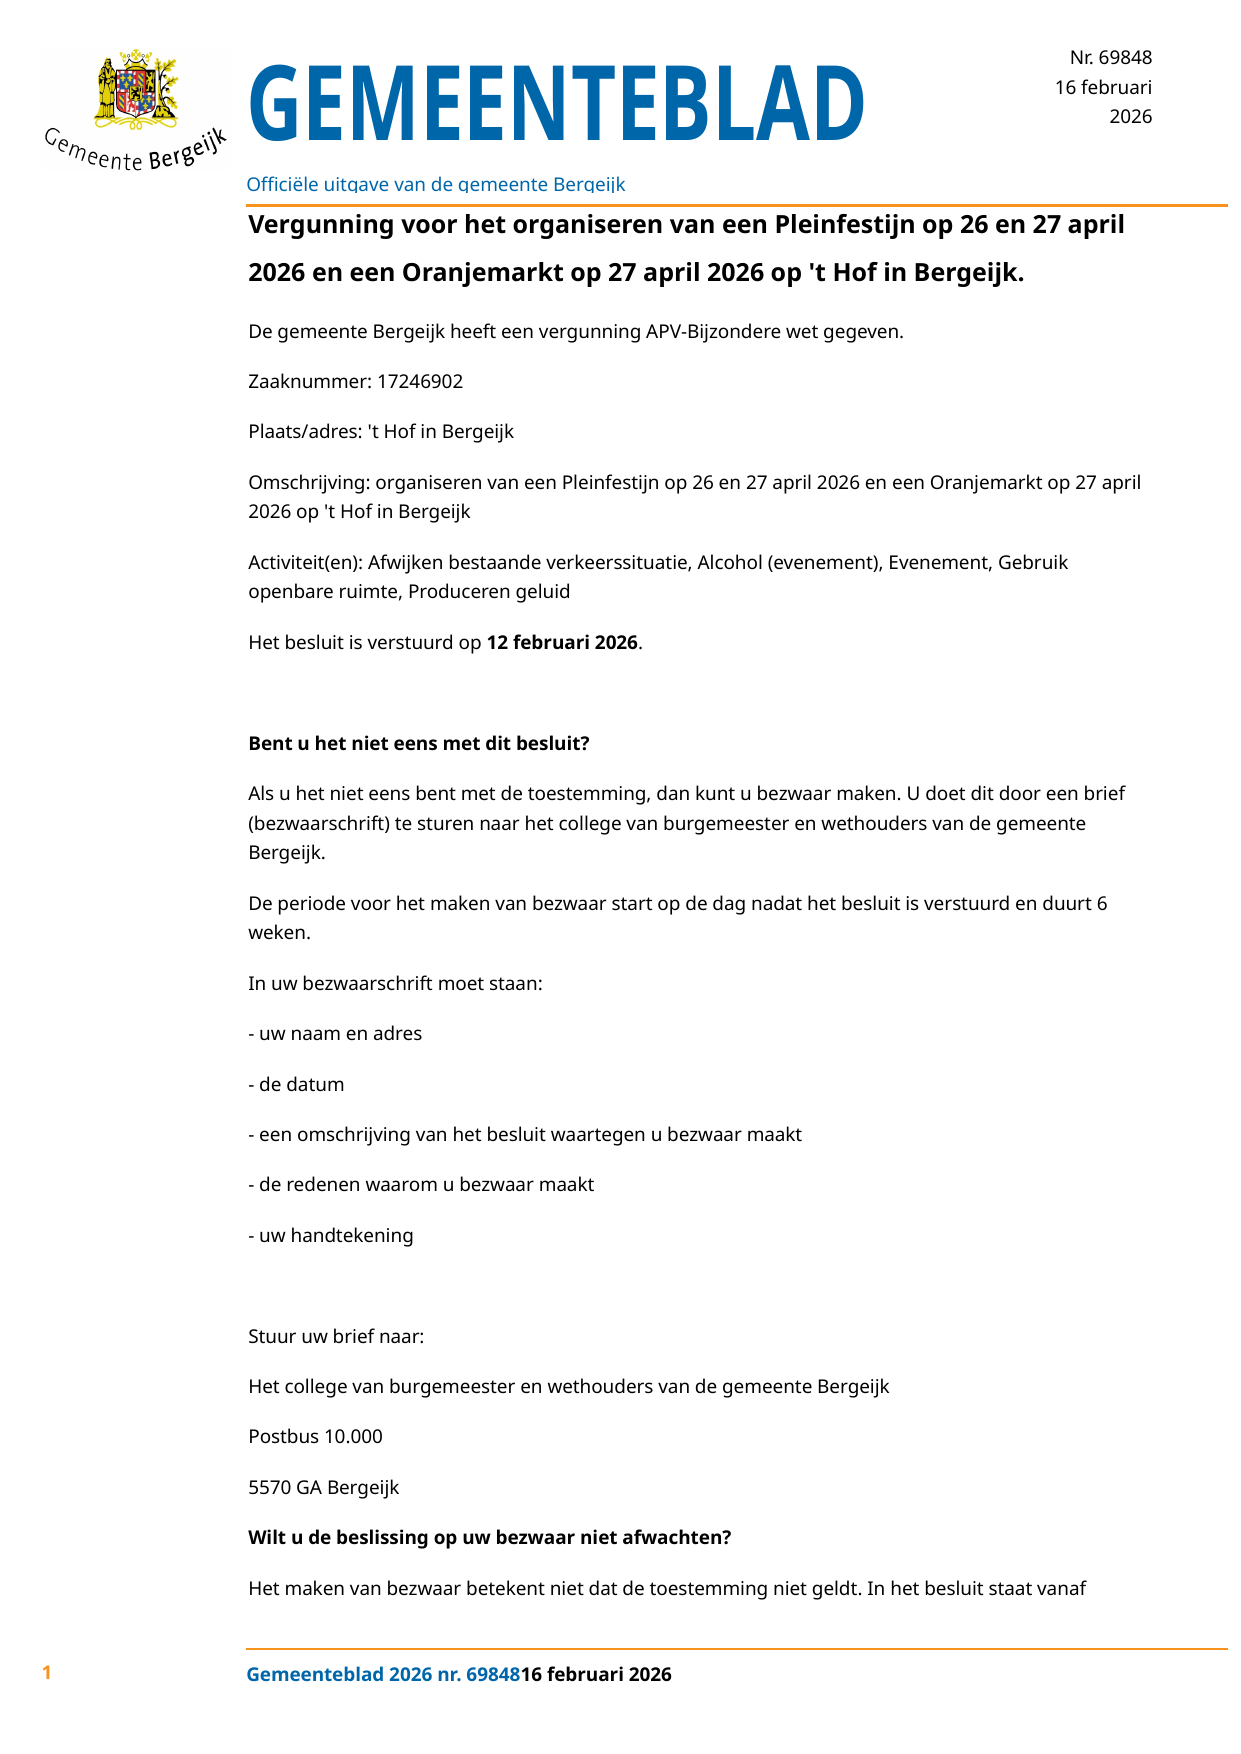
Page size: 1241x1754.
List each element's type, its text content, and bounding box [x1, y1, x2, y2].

text Postbus 10.000 [248, 1424, 1152, 1449]
text De gemeente Bergeijk heeft een vergunning APV-Bijzondere wet gegeven. [248, 318, 1152, 344]
text Bent u het niet eens met dit besluit? [248, 730, 1152, 756]
text Als u het niet eens bent met de toestemming, dan kunt u bezwaar maken. U doet dit door een brief (bezwaarschrift) te sturen naar het college van burgemeester en wethouders van de gemeente Bergeijk. [248, 780, 1152, 865]
text Het besluit is verstuurd op 12 februari 2026. [248, 629, 1152, 655]
text In uw bezwaarschrift moet staan: [248, 970, 1152, 996]
text Stuur uw brief naar: [248, 1323, 1152, 1349]
text Plaats/adres: 't Hof in Bergeijk [248, 419, 1152, 444]
text Wilt u de beslissing op uw bezwaar niet afwachten? [248, 1524, 1152, 1550]
text Activiteit(en): Afwijken bestaande verkeerssituatie, Alcohol (evenement), Evenement, Gebruik openbare ruimte, Produceren geluid [248, 549, 1152, 604]
text Het college van burgemeester en wethouders van de gemeente Bergeijk [248, 1373, 1152, 1399]
text - de redenen waarom u bezwaar maakt [248, 1172, 1152, 1197]
text Omschrijving: organiseren van een Pleinfestijn op 26 en 27 april 2026 en een Oranjemarkt op 27 april 2026 op 't Hof in Bergeijk [248, 469, 1152, 524]
text Vergunning voor het organiseren van een Pleinfestijn op 26 en 27 april 2026 en een Oranjemarkt op 27 april 2026 op 't Hof in Bergeijk. [248, 207, 1152, 288]
text 5570 GA Bergeijk [248, 1474, 1152, 1500]
text - een omschrijving van het besluit waartegen u bezwaar maakt [248, 1121, 1152, 1147]
text De periode voor het maken van bezwaar start op de dag nadat het besluit is verstuurd en duurt 6 weken. [248, 890, 1152, 945]
text - uw naam en adres [248, 1020, 1152, 1046]
text - de datum [248, 1071, 1152, 1097]
picture [41, 47, 231, 172]
text Zaaknummer: 17246902 [248, 368, 1152, 394]
text Het maken van bezwaar betekent niet dat de toestemming niet geldt. In het besluit staat vanaf [248, 1575, 1152, 1601]
text - uw handtekening [248, 1222, 1152, 1248]
